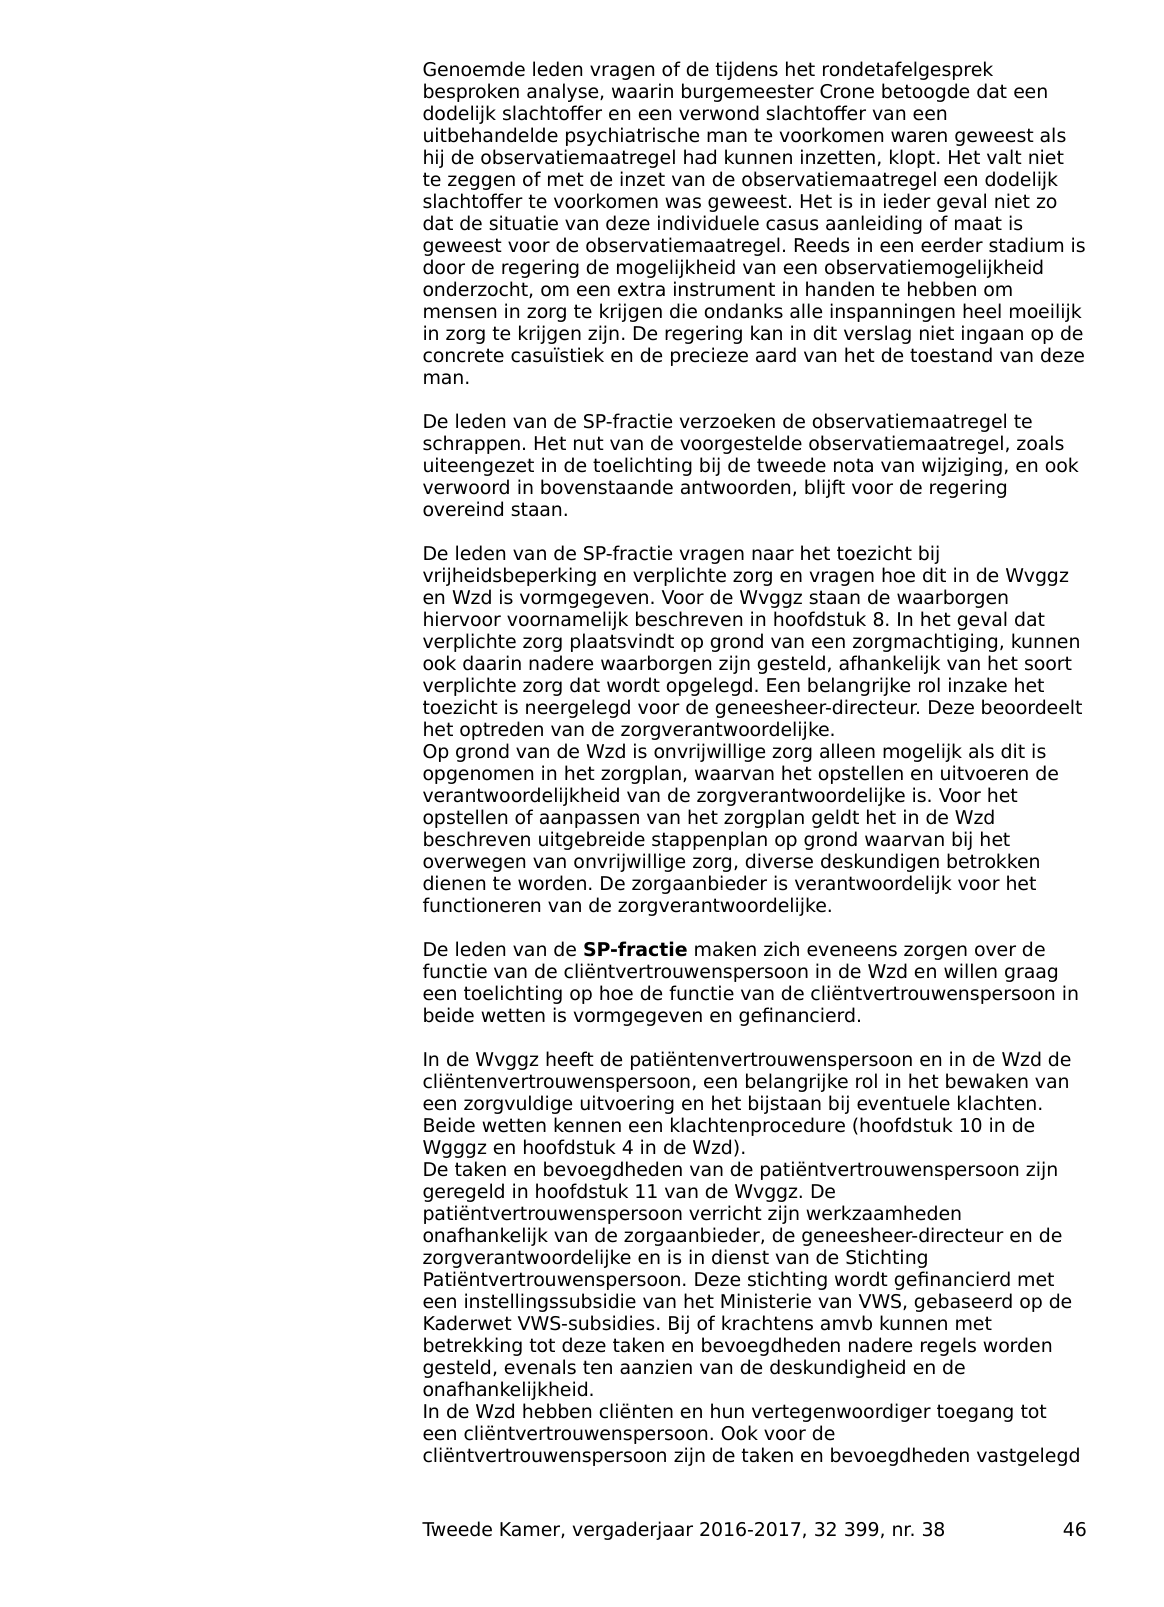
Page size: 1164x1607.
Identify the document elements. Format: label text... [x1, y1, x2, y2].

text De leden van de SP-fractie verzoeken de observatiemaatregel te schrappen. Het nut van de voorgestelde observatiemaatregel, zoals uiteengezet in de toelichting bij de tweede nota van wijziging, en ook verwoord in bovenstaande antwoorden, blijft voor de regering overeind staan. [422, 411, 1087, 521]
text De taken en bevoegdheden van de patiëntvertrouwenspersoon zijn geregeld in hoofdstuk 11 van de Wvggz. De patiëntvertrouwenspersoon verricht zijn werkzaamheden onafhankelijk van de zorgaanbieder, de geneesheer-directeur en de zorgverantwoordelijke en is in dienst van de Stichting Patiëntvertrouwenspersoon. Deze stichting wordt gefinancierd met een instellingssubsidie van het Ministerie van VWS, gebaseerd op de Kaderwet VWS-subsidies. Bij of krachtens amvb kunnen met betrekking tot deze taken en bevoegdheden nadere regels worden gesteld, evenals ten aanzien van de deskundigheid en de onafhankelijkheid. [422, 1159, 1087, 1401]
text De leden van de SP-fractie maken zich eveneens zorgen over de functie van de cliëntvertrouwenspersoon in de Wzd en willen graag een toelichting op hoe de functie van de cliëntvertrouwenspersoon in beide wetten is vormgegeven en gefinancierd. [422, 939, 1087, 1027]
text In de Wzd hebben cliënten en hun vertegenwoordiger toegang tot een cliëntvertrouwenspersoon. Ook voor de cliëntvertrouwenspersoon zijn de taken en bevoegdheden vastgelegd [422, 1401, 1087, 1467]
text Genoemde leden vragen of de tijdens het rondetafelgesprek besproken analyse, waarin burgemeester Crone betoogde dat een dodelijk slachtoffer en een verwond slachtoffer van een uitbehandelde psychiatrische man te voorkomen waren geweest als hij de observatiemaatregel had kunnen inzetten, klopt. Het valt niet te zeggen of met de inzet van de observatiemaatregel een dodelijk slachtoffer te voorkomen was geweest. Het is in ieder geval niet zo dat de situatie van deze individuele casus aanleiding of maat is geweest voor de observatiemaatregel. Reeds in een eerder stadium is door de regering de mogelijkheid van een observatiemogelijkheid onderzocht, om een extra instrument in handen te hebben om mensen in zorg te krijgen die ondanks alle inspanningen heel moeilijk in zorg te krijgen zijn. De regering kan in dit verslag niet ingaan op de concrete casuïstiek en de precieze aard van het de toestand van deze man. [422, 59, 1087, 389]
text In de Wvggz heeft de patiëntenvertrouwenspersoon en in de Wzd de cliëntenvertrouwenspersoon, een belangrijke rol in het bewaken van een zorgvuldige uitvoering en het bijstaan bij eventuele klachten. Beide wetten kennen een klachtenprocedure (hoofdstuk 10 in de Wgggz en hoofdstuk 4 in de Wzd). [422, 1049, 1087, 1159]
text De leden van de SP-fractie vragen naar het toezicht bij vrijheidsbeperking en verplichte zorg en vragen hoe dit in de Wvggz en Wzd is vormgegeven. Voor de Wvggz staan de waarborgen hiervoor voornamelijk beschreven in hoofdstuk 8. In het geval dat verplichte zorg plaatsvindt op grond van een zorgmachtiging, kunnen ook daarin nadere waarborgen zijn gesteld, afhankelijk van het soort verplichte zorg dat wordt opgelegd. Een belangrijke rol inzake het toezicht is neergelegd voor de geneesheer-directeur. Deze beoordeelt het optreden van de zorgverantwoordelijke. [422, 543, 1087, 741]
text Op grond van de Wzd is onvrijwillige zorg alleen mogelijk als dit is opgenomen in het zorgplan, waarvan het opstellen en uitvoeren de verantwoordelijkheid van de zorgverantwoordelijke is. Voor het opstellen of aanpassen van het zorgplan geldt het in de Wzd beschreven uitgebreide stappenplan op grond waarvan bij het overwegen van onvrijwillige zorg, diverse deskundigen betrokken dienen te worden. De zorgaanbieder is verantwoordelijk voor het functioneren van de zorgverantwoordelijke. [422, 741, 1087, 917]
